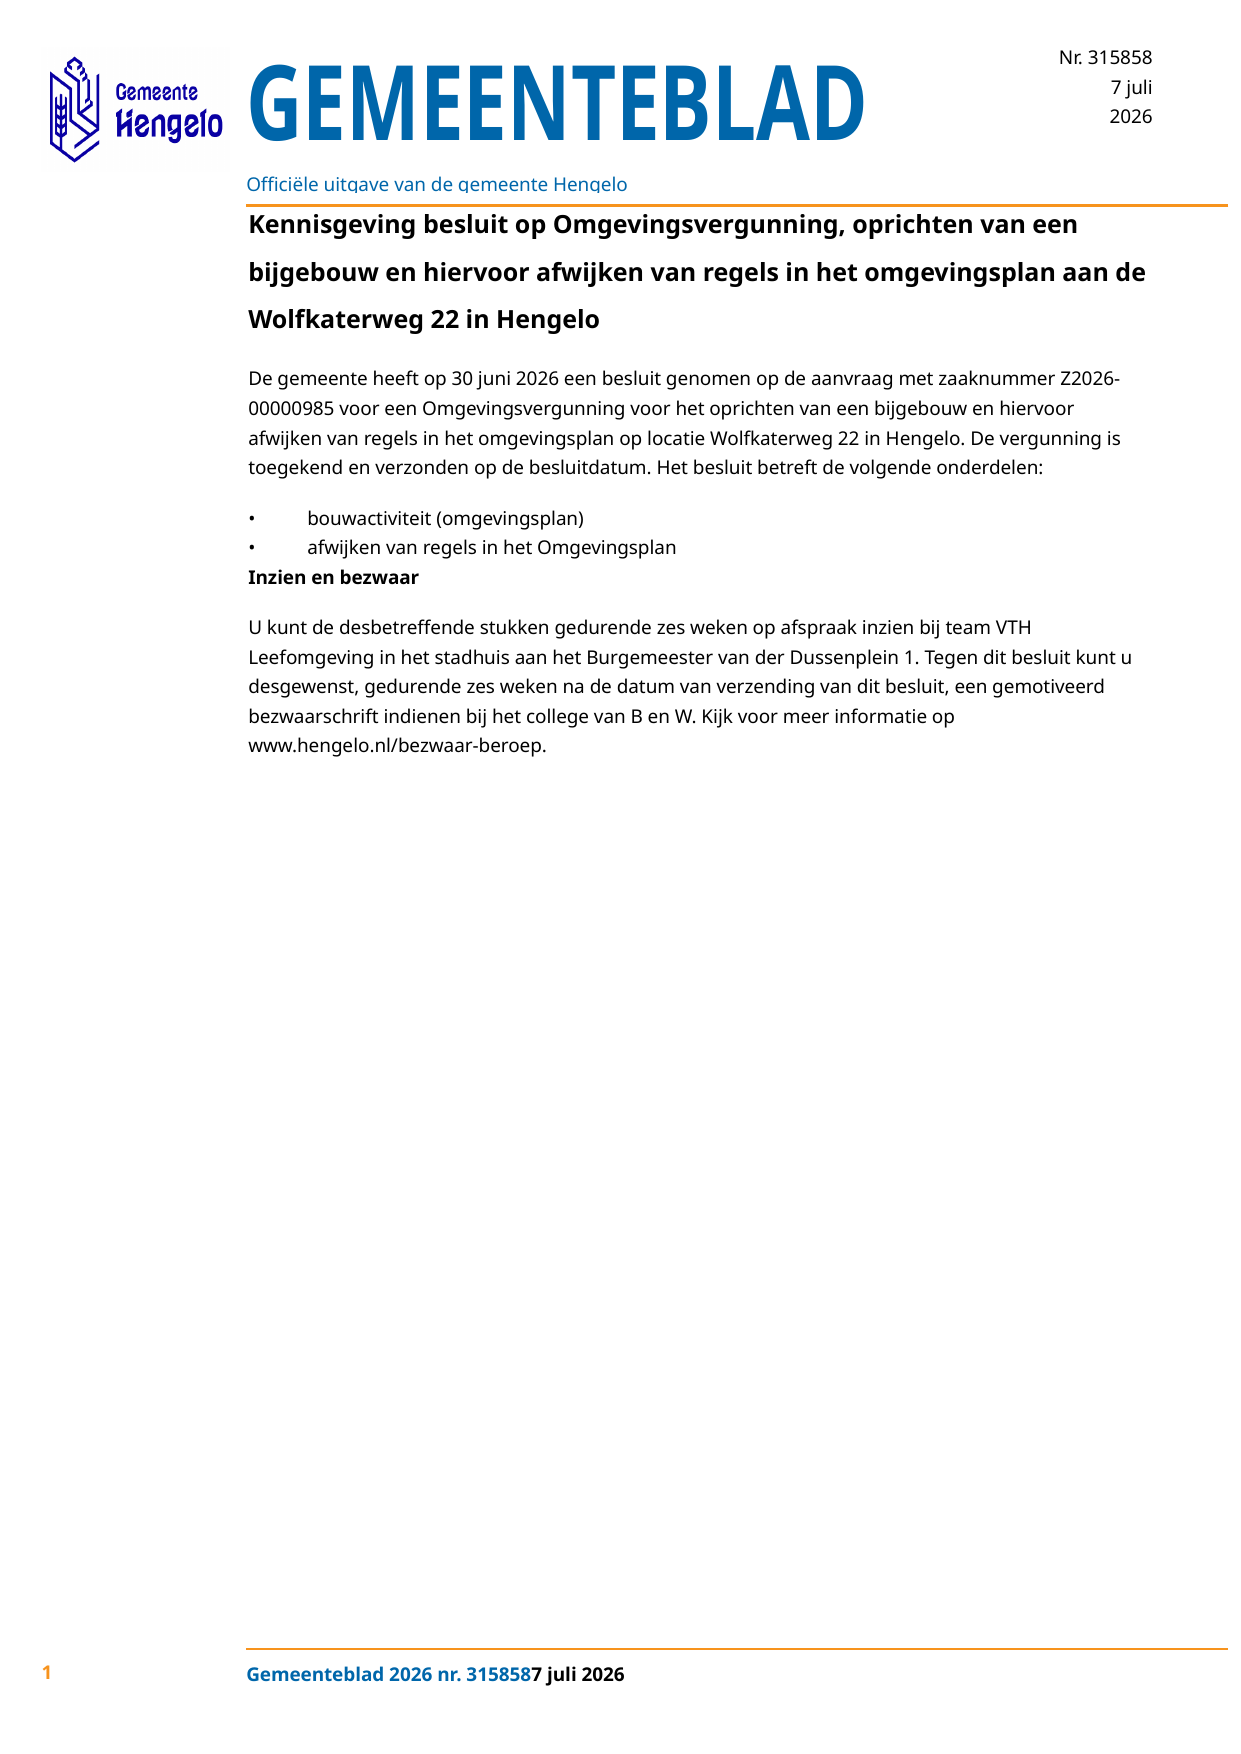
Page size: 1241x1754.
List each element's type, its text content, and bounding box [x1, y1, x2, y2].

text Kennisgeving besluit op Omgevingsvergunning, oprichten van een bijgebouw en hiervoor afwijken van regels in het omgevingsplan aan de Wolfkaterweg 22 in Hengelo [248, 207, 1152, 336]
text De gemeente heeft op 30 juni 2026 een besluit genomen op de aanvraag met zaaknummer Z2026-00000985 voor een Omgevingsvergunning voor het oprichten van een bijgebouw en hiervoor afwijken van regels in het omgevingsplan op locatie Wolfkaterweg 22 in Hengelo. De vergunning is toegekend en verzonden op de besluitdatum. Het besluit betreft de volgende onderdelen: [248, 366, 1152, 480]
list afwijken van regels in het Omgevingsplan [248, 534, 1152, 560]
text U kunt de desbetreffende stukken gedurende zes weken op afspraak inzien bij team VTH Leefomgeving in het stadhuis aan het Burgemeester van der Dussenplein 1. Tegen dit besluit kunt u desgewenst, gedurende zes weken na de datum van verzending van dit besluit, een gemotiveerd bezwaarschrift indienen bij het college van B en W. Kijk voor meer informatie op www.hengelo.nl/bezwaar-beroep. [248, 614, 1152, 758]
list bouwactiviteit (omgevingsplan) [248, 505, 1152, 530]
picture [41, 47, 231, 172]
text Inzien en bezwaar [248, 564, 1152, 589]
